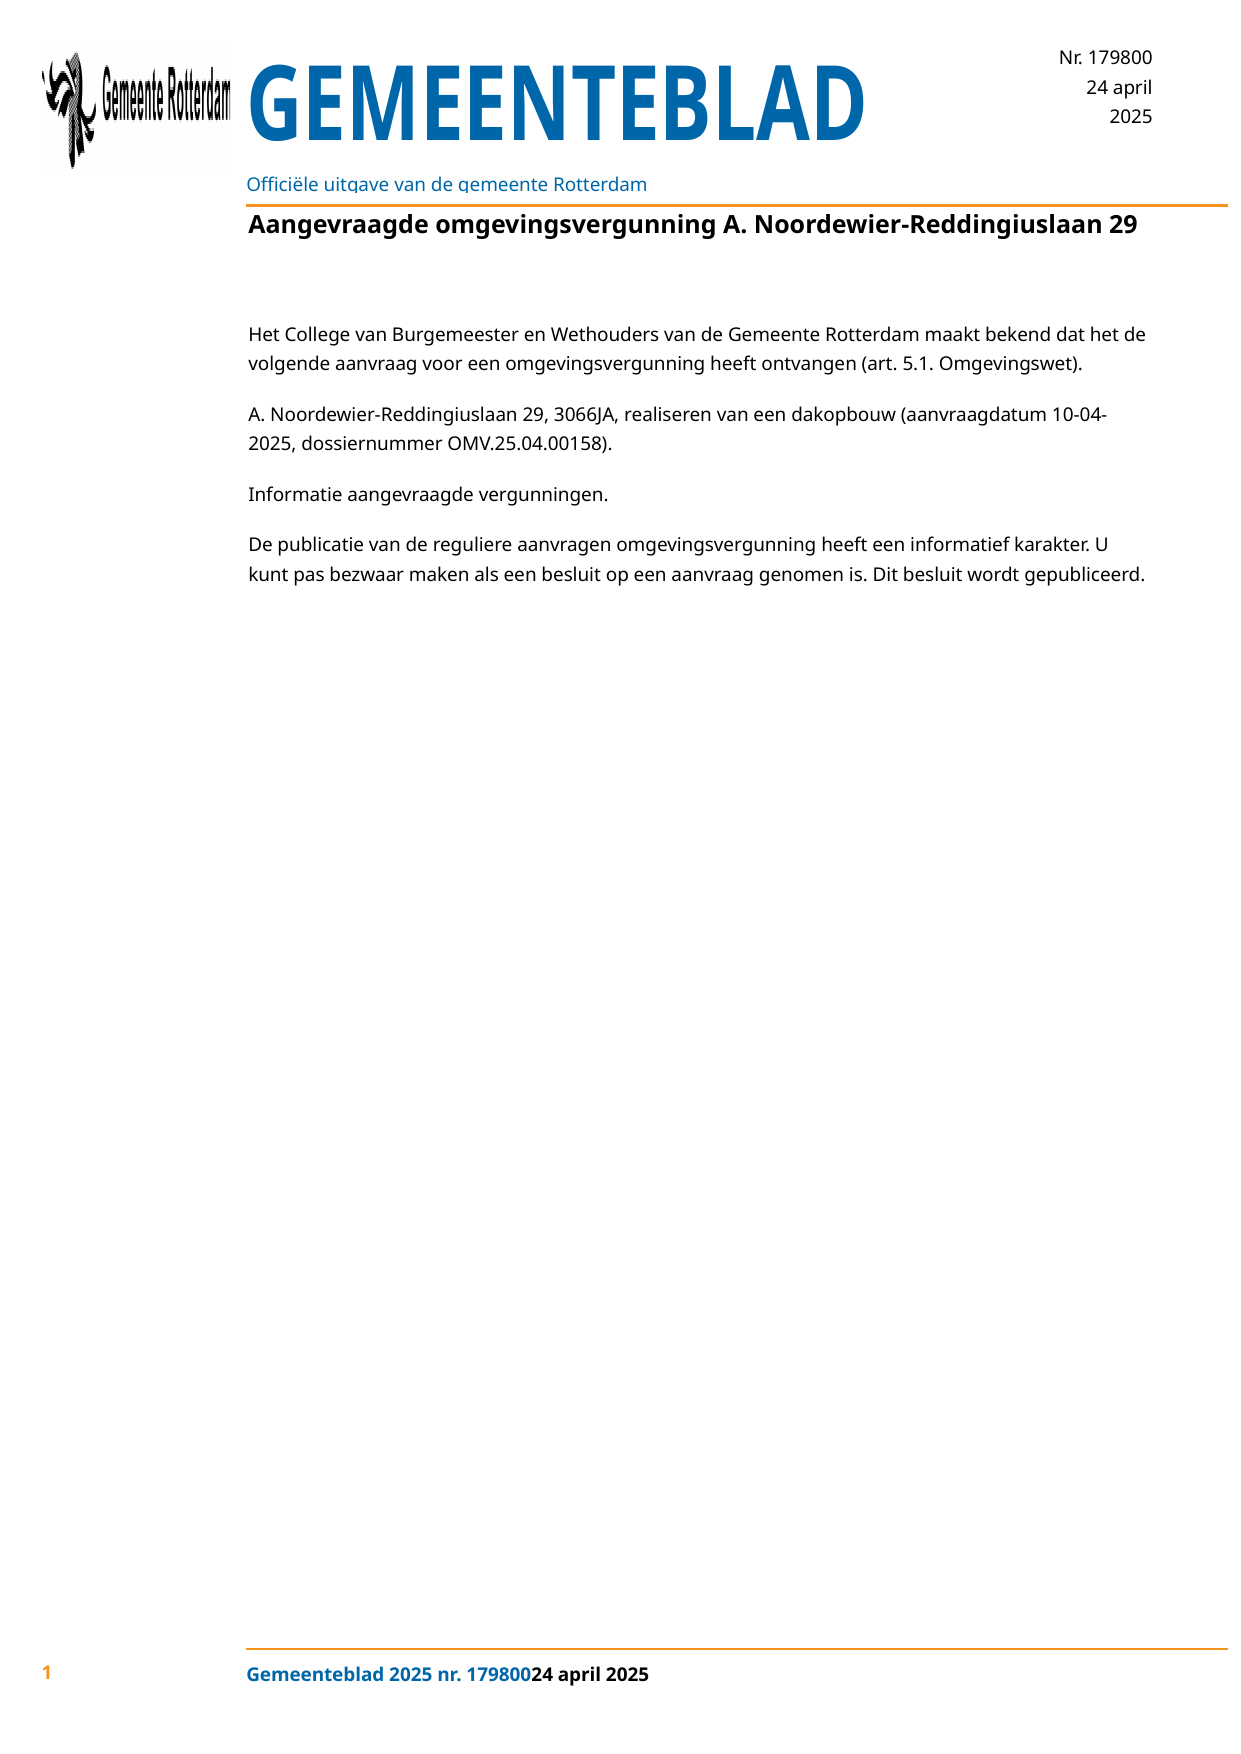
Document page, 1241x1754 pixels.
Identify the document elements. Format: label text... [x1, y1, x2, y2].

text Het College van Burgemeester en Wethouders van de Gemeente Rotterdam maakt bekend dat het de volgende aanvraag voor een omgevingsvergunning heeft ontvangen (art. 5.1. Omgevingswet). [248, 321, 1152, 376]
text Aangevraagde omgevingsvergunning A. Noordewier-Reddingiuslaan 29 [248, 207, 1152, 241]
picture [41, 47, 231, 172]
text A. Noordewier-Reddingiuslaan 29, 3066JA, realiseren van een dakopbouw (aanvraagdatum 10-04-2025, dossiernummer OMV.25.04.00158). [248, 401, 1152, 456]
text De publicatie van de reguliere aanvragen omgevingsvergunning heeft een informatief karakter. U kunt pas bezwaar maken als een besluit op een aanvraag genomen is. Dit besluit wordt gepubliceerd. [248, 531, 1152, 586]
text Informatie aangevraagde vergunningen. [248, 481, 1152, 506]
